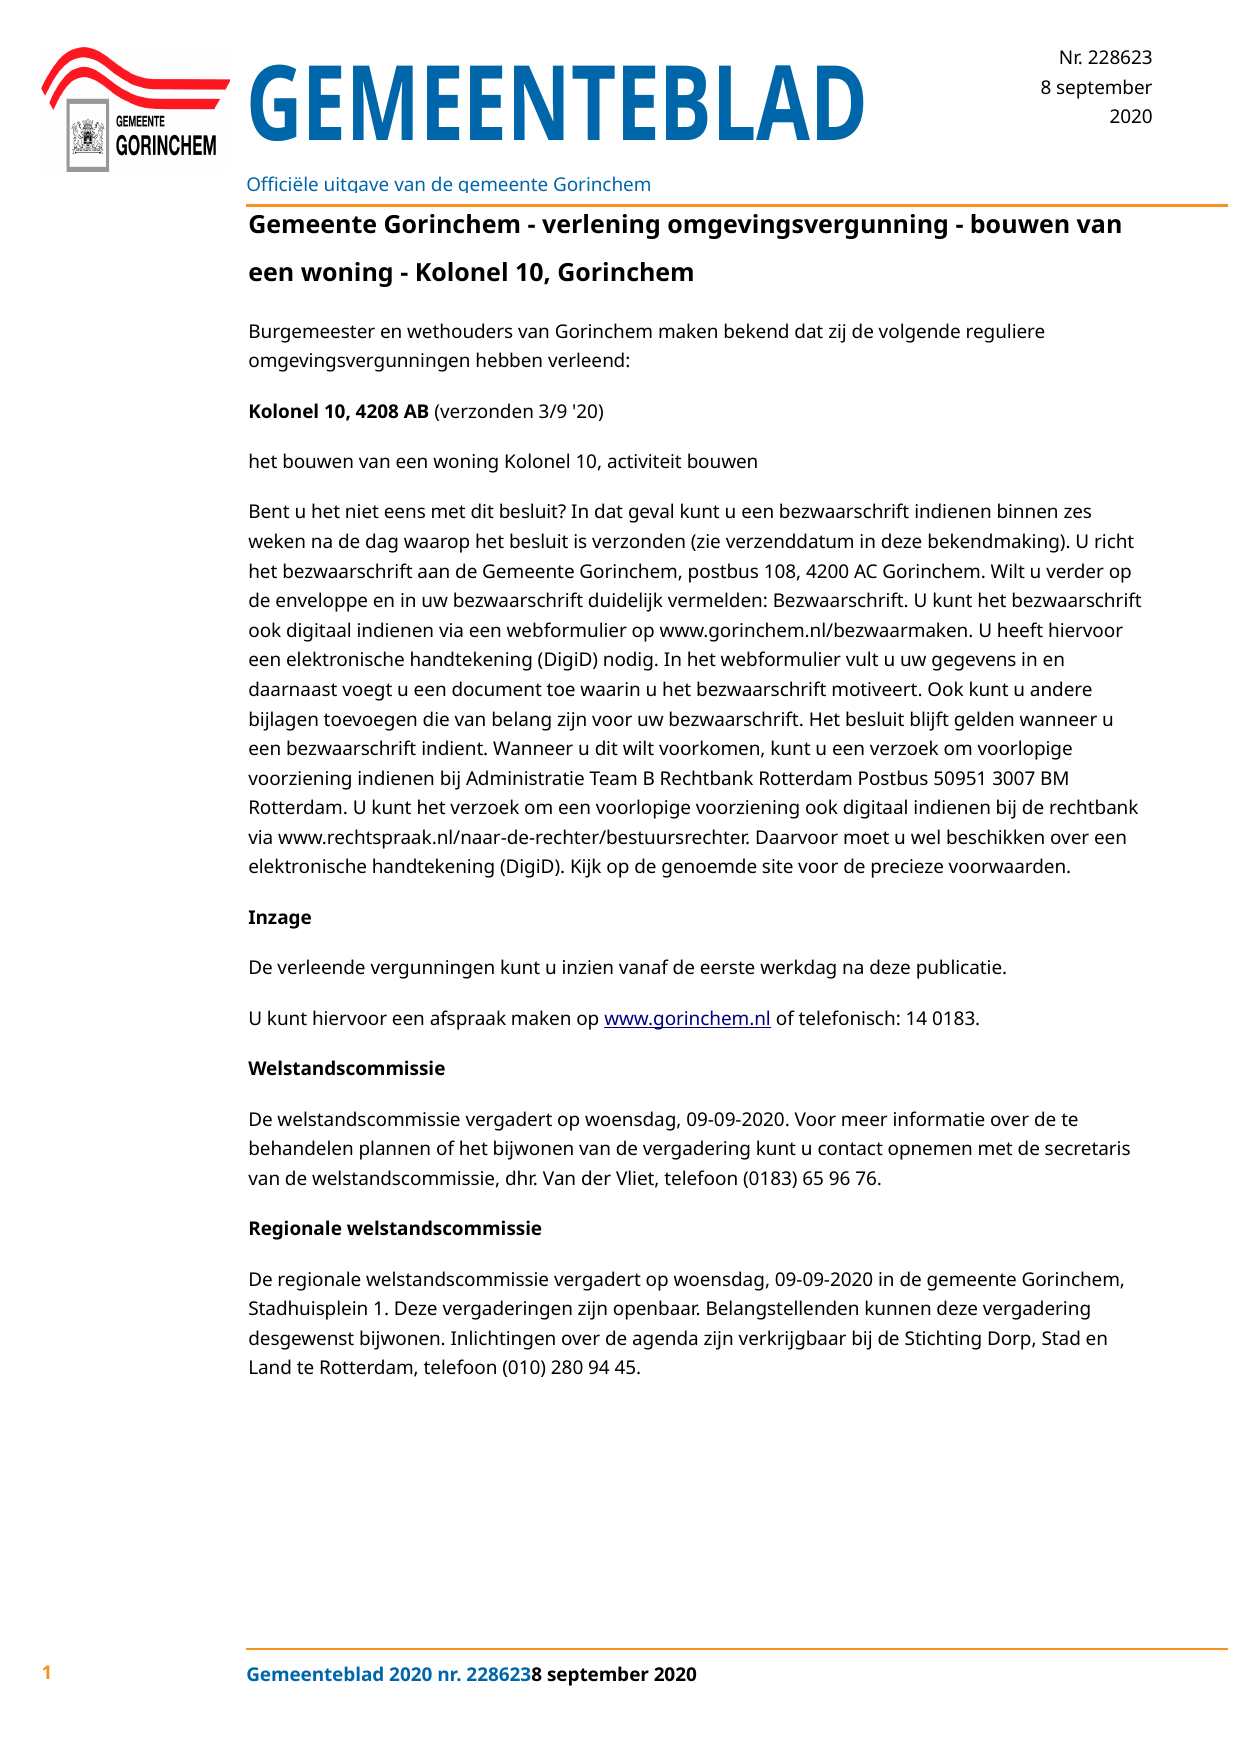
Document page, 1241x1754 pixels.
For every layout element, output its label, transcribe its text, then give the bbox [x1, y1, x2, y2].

picture [41, 47, 231, 172]
text het bouwen van een woning Kolonel 10, activiteit bouwen [248, 448, 1152, 474]
text Burgemeester en wethouders van Gorinchem maken bekend dat zij de volgende reguliere omgevingsvergunningen hebben verleend: [248, 318, 1152, 373]
text Kolonel 10, 4208 AB (verzonden 3/9 '20) [248, 398, 1152, 424]
text Gemeente Gorinchem - verlening omgevingsvergunning - bouwen van een woning - Kolonel 10, Gorinchem [248, 207, 1152, 288]
text De regionale welstandscommissie vergadert op woensdag, 09-09-2020 in de gemeente Gorinchem, Stadhuisplein 1. Deze vergaderingen zijn openbaar. Belangstellenden kunnen deze vergadering desgewenst bijwonen. Inlichtingen over de agenda zijn verkrijgbaar bij de Stichting Dorp, Stad en Land te Rotterdam, telefoon (010) 280 94 45. [248, 1266, 1152, 1380]
text Welstandscommissie [248, 1055, 1152, 1081]
text Bent u het niet eens met dit besluit? In dat geval kunt u een bezwaarschrift indienen binnen zes weken na de dag waarop het besluit is verzonden (zie verzenddatum in deze bekendmaking). U richt het bezwaarschrift aan de Gemeente Gorinchem, postbus 108, 4200 AC Gorinchem. Wilt u verder op de enveloppe en in uw bezwaarschrift duidelijk vermelden: Bezwaarschrift. U kunt het bezwaarschrift ook digitaal indienen via een webformulier op www.gorinchem.nl/bezwaarmaken. U heeft hiervoor een elektronische handtekening (DigiD) nodig. In het webformulier vult u uw gegevens in en daarnaast voegt u een document toe waarin u het bezwaarschrift motiveert. Ook kunt u andere bijlagen toevoegen die van belang zijn voor uw bezwaarschrift. Het besluit blijft gelden wanneer u een bezwaarschrift indient. Wanneer u dit wilt voorkomen, kunt u een verzoek om voorlopige voorziening indienen bij Administratie Team B Rechtbank Rotterdam Postbus 50951 3007 BM Rotterdam. U kunt het verzoek om een voorlopige voorziening ook digitaal indienen bij de rechtbank via www.rechtspraak.nl/naar-de-rechter/bestuursrechter. Daarvoor moet u wel beschikken over een elektronische handtekening (DigiD). Kijk op de genoemde site voor de precieze voorwaarden. [248, 499, 1152, 879]
text Regionale welstandscommissie [248, 1215, 1152, 1241]
text U kunt hiervoor een afspraak maken op www.gorinchem.nl of telefonisch: 14 0183. [248, 1005, 1152, 1031]
text De verleende vergunningen kunt u inzien vanaf de eerste werkdag na deze publicatie. [248, 954, 1152, 980]
text Inzage [248, 904, 1152, 930]
text De welstandscommissie vergadert op woensdag, 09-09-2020. Voor meer informatie over de te behandelen plannen of het bijwonen van de vergadering kunt u contact opnemen met de secretaris van de welstandscommissie, dhr. Van der Vliet, telefoon (0183) 65 96 76. [248, 1106, 1152, 1191]
